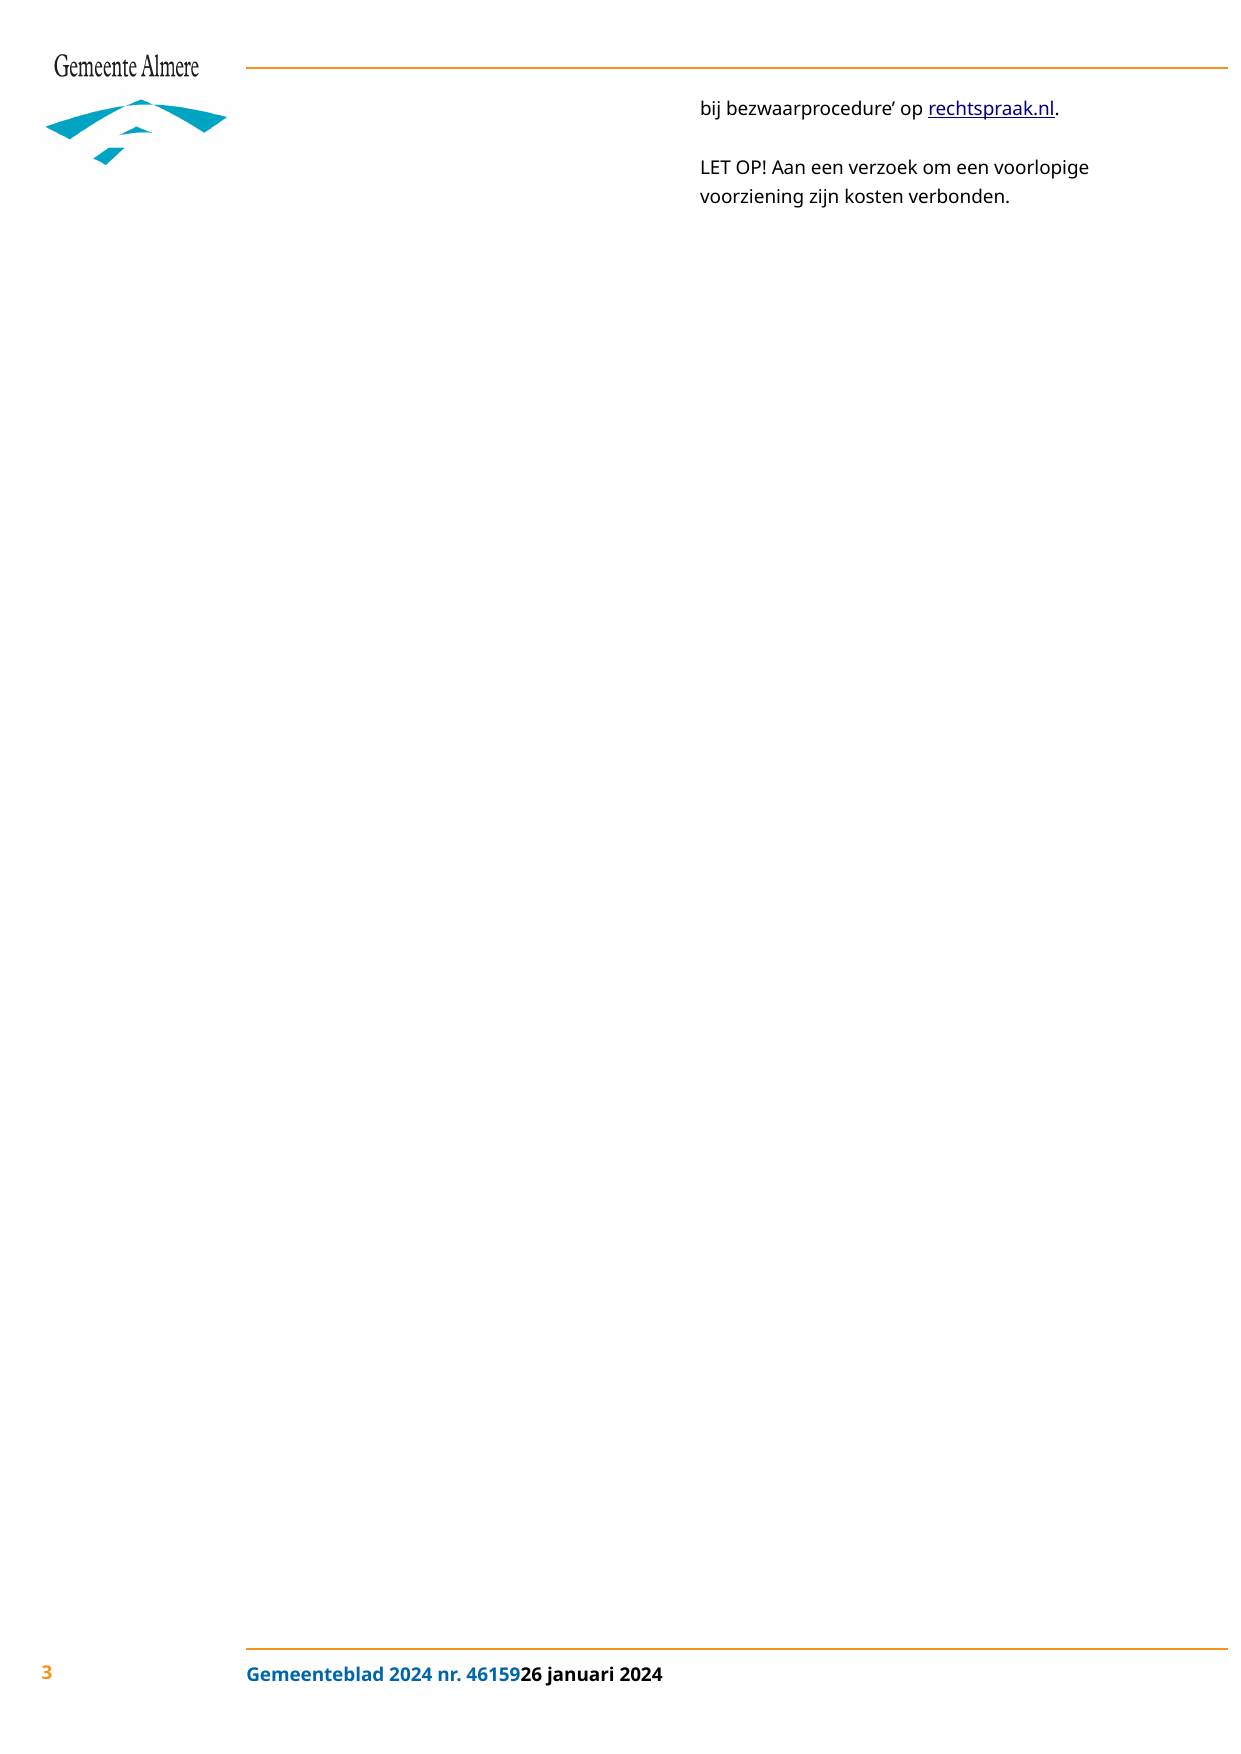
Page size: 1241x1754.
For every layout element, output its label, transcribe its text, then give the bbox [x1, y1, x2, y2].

table_cell [248, 95, 700, 209]
picture [41, 47, 231, 172]
table_cell bij bezwaarprocedure’ op rechtspraak.nl. LET OP! Aan een verzoek om een voorlopige voorziening zijn kosten verbonden. [700, 95, 1152, 209]
